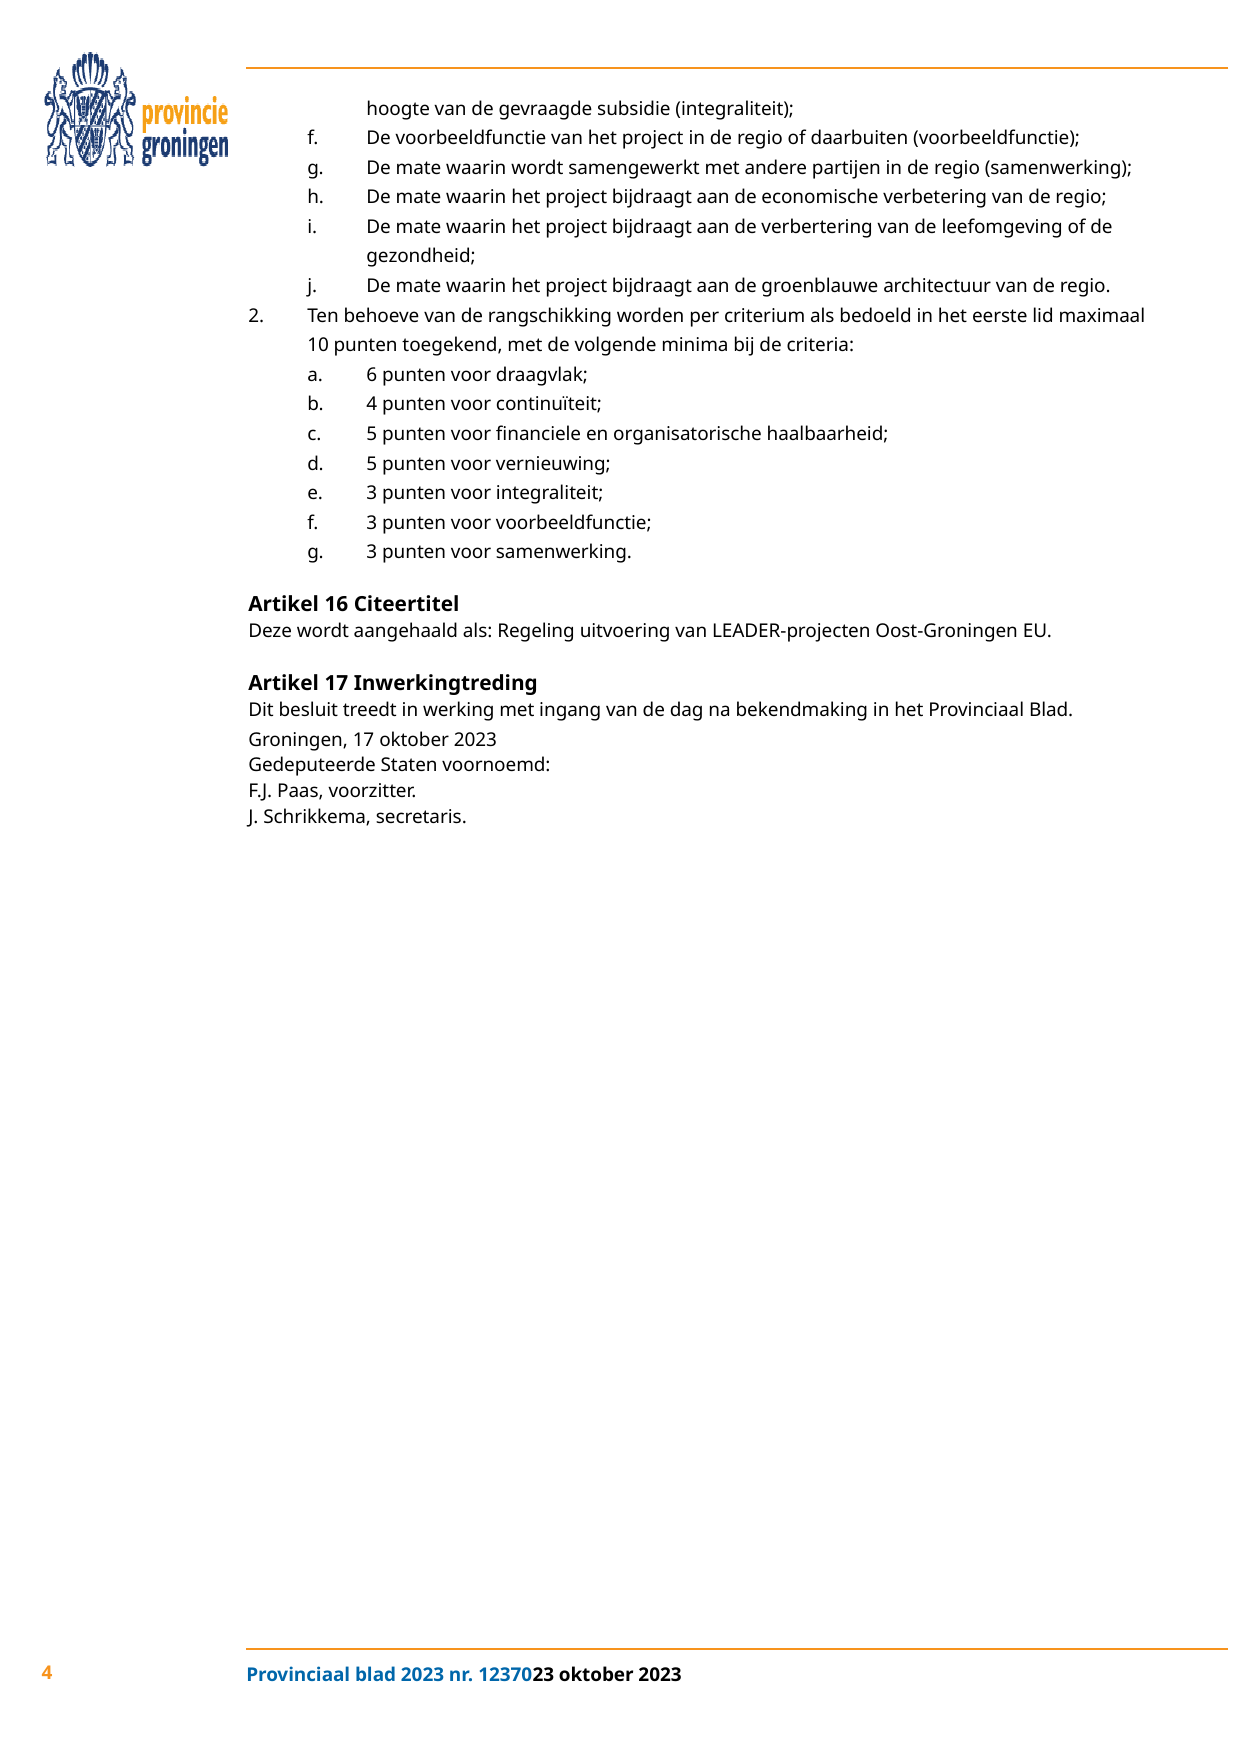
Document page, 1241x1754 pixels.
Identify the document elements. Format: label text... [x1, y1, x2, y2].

list Ten behoeve van de rangschikking worden per criterium als bedoeld in het eerste lid maximaal 10 punten toegekend, met de volgende minima bij de criteria: [248, 302, 1152, 357]
list 6 punten voor draagvlak; [307, 361, 1152, 387]
list 4 punten voor continuïteit; [307, 391, 1152, 416]
text Artikel 16 Citeertitel [248, 589, 1152, 617]
list De mate waarin het project bijdraagt aan de economische verbetering van de regio; [307, 183, 1152, 209]
list hoogte van de gevraagde subsidie (integraliteit); [307, 95, 1152, 121]
list 5 punten voor financiele en organisatorische haalbaarheid; [307, 420, 1152, 446]
text Groningen, 17 oktober 2023 [248, 726, 1152, 752]
text Dit besluit treedt in werking met ingang van de dag na bekendmaking in het Provinciaal Blad. [248, 696, 1152, 722]
list 3 punten voor voorbeeldfunctie; [307, 509, 1152, 535]
list 3 punten voor integraliteit; [307, 479, 1152, 505]
text J. Schrikkema, secretaris. [248, 803, 1152, 829]
list De voorbeeldfunctie van het project in de regio of daarbuiten (voorbeeldfunctie); [307, 124, 1152, 150]
list De mate waarin het project bijdraagt aan de groenblauwe architectuur van de regio. [307, 272, 1152, 298]
text Deze wordt aangehaald als: Regeling uitvoering van LEADER-projecten Oost-Groningen EU. [248, 617, 1152, 643]
list De mate waarin het project bijdraagt aan de verbertering van de leefomgeving of de gezondheid; [307, 213, 1152, 268]
list 5 punten voor vernieuwing; [307, 450, 1152, 476]
picture [41, 47, 231, 172]
text F.J. Paas, voorzitter. [248, 777, 1152, 803]
list 3 punten voor samenwerking. [307, 538, 1152, 564]
text Artikel 17 Inwerkingtreding [248, 668, 1152, 696]
list De mate waarin wordt samengewerkt met andere partijen in de regio (samenwerking); [307, 154, 1152, 180]
text Gedeputeerde Staten voornoemd: [248, 752, 1152, 777]
